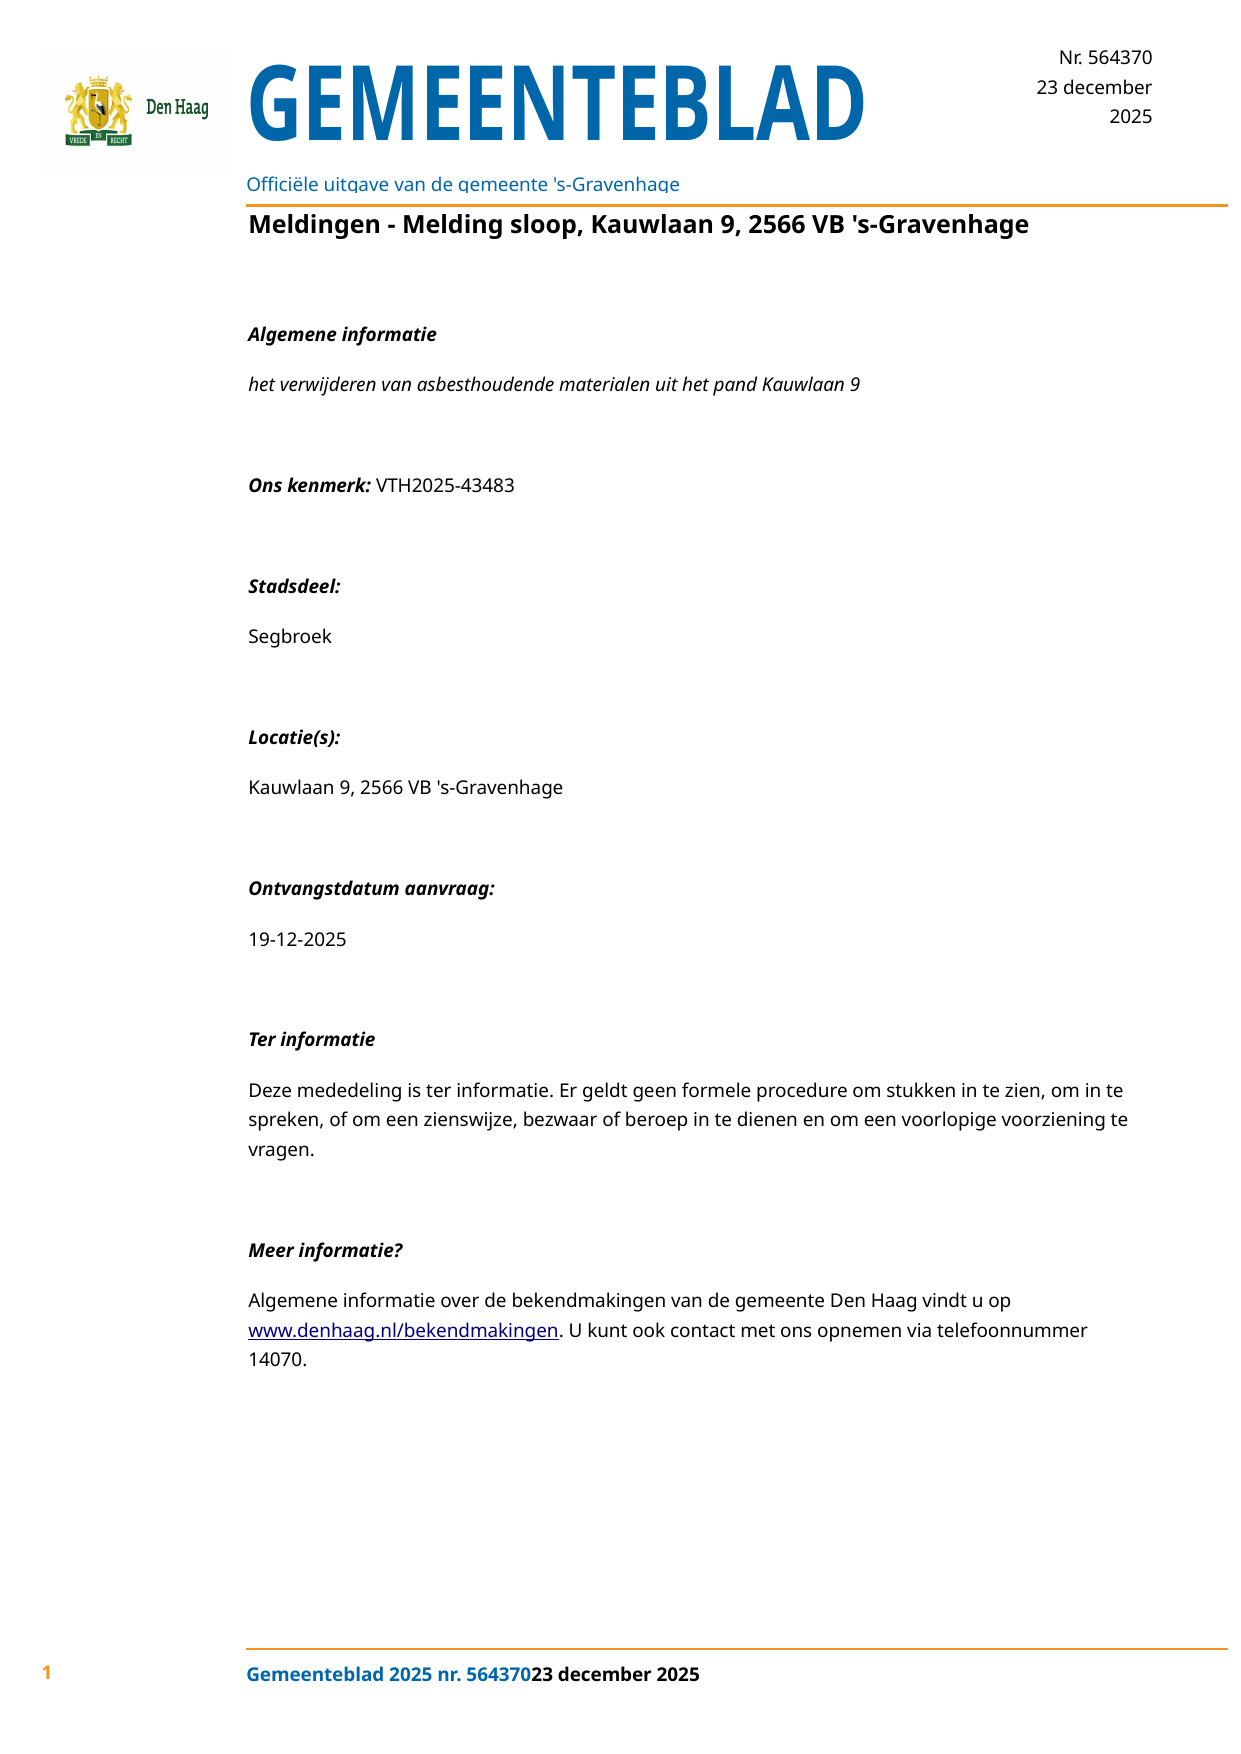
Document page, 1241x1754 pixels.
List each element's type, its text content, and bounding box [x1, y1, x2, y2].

text Meer informatie? [248, 1237, 1152, 1263]
text Algemene informatie [248, 321, 1152, 346]
text 19-12-2025 [248, 926, 1152, 951]
text Segbroek [248, 623, 1152, 649]
text Locatie(s): [248, 724, 1152, 750]
text Ontvangstdatum aanvraag: [248, 875, 1152, 901]
text Meldingen - Melding sloop, Kauwlaan 9, 2566 VB 's-Gravenhage [248, 207, 1152, 241]
text Kauwlaan 9, 2566 VB 's-Gravenhage [248, 774, 1152, 800]
text Ons kenmerk: VTH2025-43483 [248, 472, 1152, 498]
picture [41, 47, 231, 172]
text het verwijderen van asbesthoudende materialen uit het pand Kauwlaan 9 [248, 371, 1152, 397]
text Stadsdeel: [248, 573, 1152, 598]
text Ter informatie [248, 1027, 1152, 1052]
text Algemene informatie over de bekendmakingen van de gemeente Den Haag vindt u op www.denhaag.nl/bekendmakingen. U kunt ook contact met ons opnemen via telefoonnummer 14070. [248, 1287, 1152, 1372]
text Deze mededeling is ter informatie. Er geldt geen formele procedure om stukken in te zien, om in te spreken, of om een zienswijze, bezwaar of beroep in te dienen en om een voorlopige voorziening te vragen. [248, 1077, 1152, 1162]
